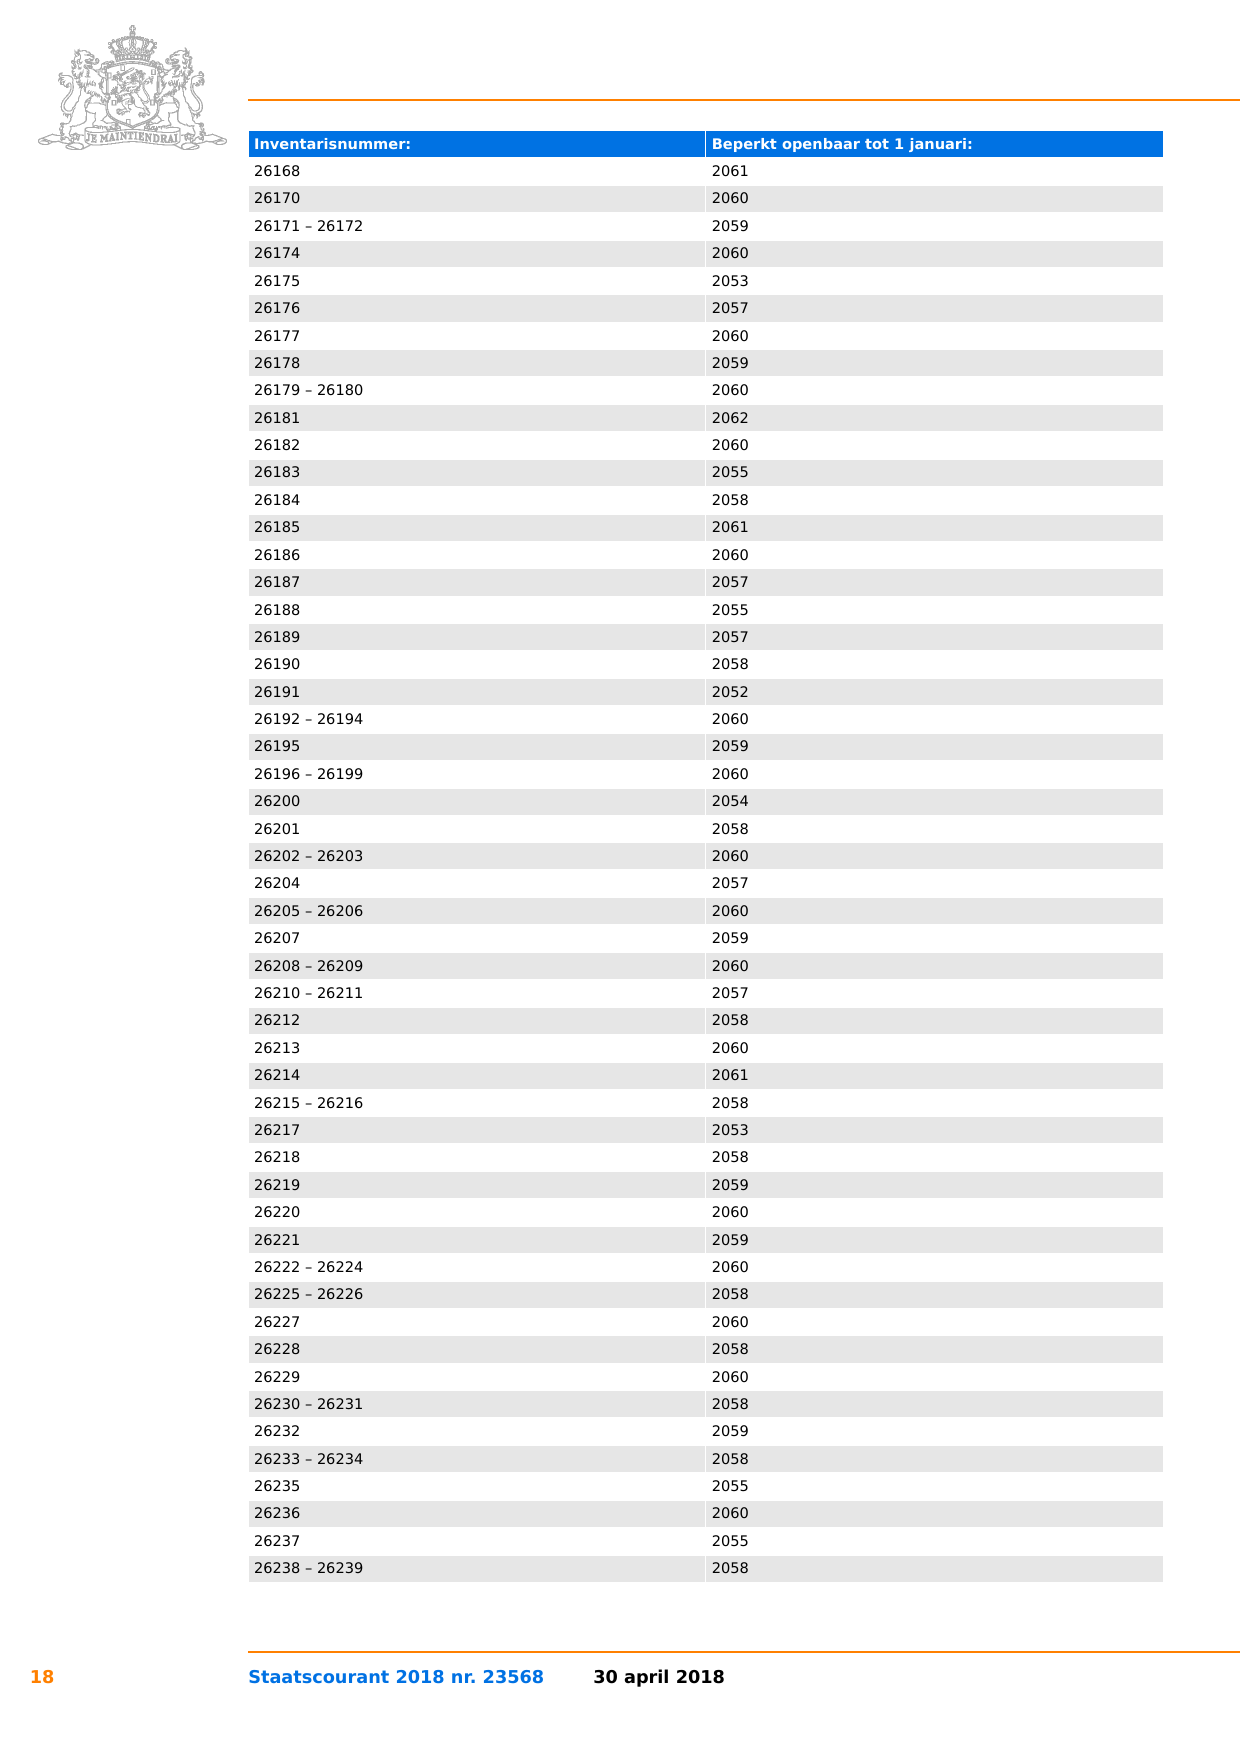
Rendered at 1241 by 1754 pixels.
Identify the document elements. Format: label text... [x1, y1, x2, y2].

table_cell 26220 [249, 1199, 705, 1226]
table_cell 2058 [706, 1556, 1163, 1582]
table_cell 26230 – 26231 [249, 1391, 705, 1417]
table_header Beperkt openbaar tot 1 januari: [706, 131, 1163, 157]
table_cell 26204 [249, 871, 705, 897]
table_cell 2058 [706, 1282, 1163, 1308]
table_cell 26232 [249, 1419, 705, 1445]
table_cell 2060 [706, 378, 1163, 404]
table_cell 2060 [706, 843, 1163, 869]
picture [38, 25, 227, 150]
table_cell 26227 [249, 1309, 705, 1335]
table_cell 2060 [706, 1254, 1163, 1281]
table_cell 26186 [249, 542, 705, 568]
table_cell 2058 [706, 1446, 1163, 1472]
table_cell 26219 [249, 1172, 705, 1198]
table_cell 2058 [706, 816, 1163, 842]
table_cell 26228 [249, 1336, 705, 1363]
table_cell 26189 [249, 624, 705, 650]
table_cell 26222 – 26224 [249, 1254, 705, 1281]
table_cell 26213 [249, 1035, 705, 1061]
table_cell 2060 [706, 898, 1163, 924]
table_cell 26229 [249, 1364, 705, 1390]
table_cell 2055 [706, 460, 1163, 486]
table_cell 2059 [706, 1227, 1163, 1253]
table_cell 2061 [706, 1063, 1163, 1089]
table_cell 2059 [706, 1172, 1163, 1198]
table_cell 2059 [706, 925, 1163, 952]
table_cell 26183 [249, 460, 705, 486]
table_cell 2059 [706, 1419, 1163, 1445]
table_cell 26188 [249, 597, 705, 623]
table_cell 26200 [249, 789, 705, 815]
table_cell 26236 [249, 1501, 705, 1527]
table_cell 2060 [706, 1501, 1163, 1527]
table_cell 26170 [249, 186, 705, 212]
table_cell 2057 [706, 569, 1163, 596]
table_cell 26181 [249, 405, 705, 431]
table_cell 2057 [706, 624, 1163, 650]
table_cell 2059 [706, 213, 1163, 239]
table_cell 26238 – 26239 [249, 1556, 705, 1582]
table_cell 26185 [249, 515, 705, 541]
table_cell 26192 – 26194 [249, 706, 705, 733]
table_cell 26201 [249, 816, 705, 842]
table_cell 26176 [249, 295, 705, 322]
table_cell 2058 [706, 1391, 1163, 1417]
table_cell 2060 [706, 1309, 1163, 1335]
table_cell 26184 [249, 487, 705, 513]
table_cell 2058 [706, 1145, 1163, 1171]
table_cell 26174 [249, 241, 705, 267]
table_cell 2059 [706, 350, 1163, 376]
table_cell 2060 [706, 432, 1163, 459]
table_cell 2057 [706, 295, 1163, 322]
table_cell 2058 [706, 1336, 1163, 1363]
table_cell 2060 [706, 761, 1163, 787]
table_cell 26207 [249, 925, 705, 952]
table_cell 2057 [706, 871, 1163, 897]
table_cell 26195 [249, 734, 705, 760]
table_cell 26175 [249, 268, 705, 294]
table_cell 26171 – 26172 [249, 213, 705, 239]
table_cell 26179 – 26180 [249, 378, 705, 404]
table_cell 2061 [706, 158, 1163, 185]
table_cell 2055 [706, 1528, 1163, 1554]
table_cell 26225 – 26226 [249, 1282, 705, 1308]
table_cell 2054 [706, 789, 1163, 815]
table_cell 2055 [706, 1473, 1163, 1500]
table_cell 26177 [249, 323, 705, 349]
table_cell 2058 [706, 651, 1163, 678]
table_cell 2060 [706, 1035, 1163, 1061]
table_cell 2060 [706, 241, 1163, 267]
table_cell 2052 [706, 679, 1163, 705]
table_cell 2060 [706, 1199, 1163, 1226]
table_cell 2057 [706, 980, 1163, 1007]
table_cell 2060 [706, 542, 1163, 568]
table_cell 26202 – 26203 [249, 843, 705, 869]
table_cell 26221 [249, 1227, 705, 1253]
table_header Inventarisnummer: [249, 131, 705, 157]
table_cell 26168 [249, 158, 705, 185]
table_cell 26235 [249, 1473, 705, 1500]
table_cell 26217 [249, 1117, 705, 1143]
table_cell 2059 [706, 734, 1163, 760]
table_cell 26178 [249, 350, 705, 376]
table_cell 26233 – 26234 [249, 1446, 705, 1472]
table_cell 26196 – 26199 [249, 761, 705, 787]
table_cell 26218 [249, 1145, 705, 1171]
table_cell 2053 [706, 1117, 1163, 1143]
table_cell 26182 [249, 432, 705, 459]
table_cell 2060 [706, 706, 1163, 733]
table_cell 26191 [249, 679, 705, 705]
table_cell 26208 – 26209 [249, 953, 705, 979]
table_cell 26237 [249, 1528, 705, 1554]
table_cell 26187 [249, 569, 705, 596]
table_cell 2062 [706, 405, 1163, 431]
table_cell 2055 [706, 597, 1163, 623]
table_cell 26214 [249, 1063, 705, 1089]
table_cell 26190 [249, 651, 705, 678]
table_cell 2058 [706, 1090, 1163, 1116]
table_cell 2060 [706, 1364, 1163, 1390]
table_cell 2060 [706, 186, 1163, 212]
table_cell 26205 – 26206 [249, 898, 705, 924]
table_cell 2061 [706, 515, 1163, 541]
table_cell 26212 [249, 1008, 705, 1034]
table_cell 26215 – 26216 [249, 1090, 705, 1116]
table_cell 2060 [706, 953, 1163, 979]
table_cell 2058 [706, 487, 1163, 513]
table_cell 2058 [706, 1008, 1163, 1034]
table_cell 2060 [706, 323, 1163, 349]
table_cell 26210 – 26211 [249, 980, 705, 1007]
table_cell 2053 [706, 268, 1163, 294]
